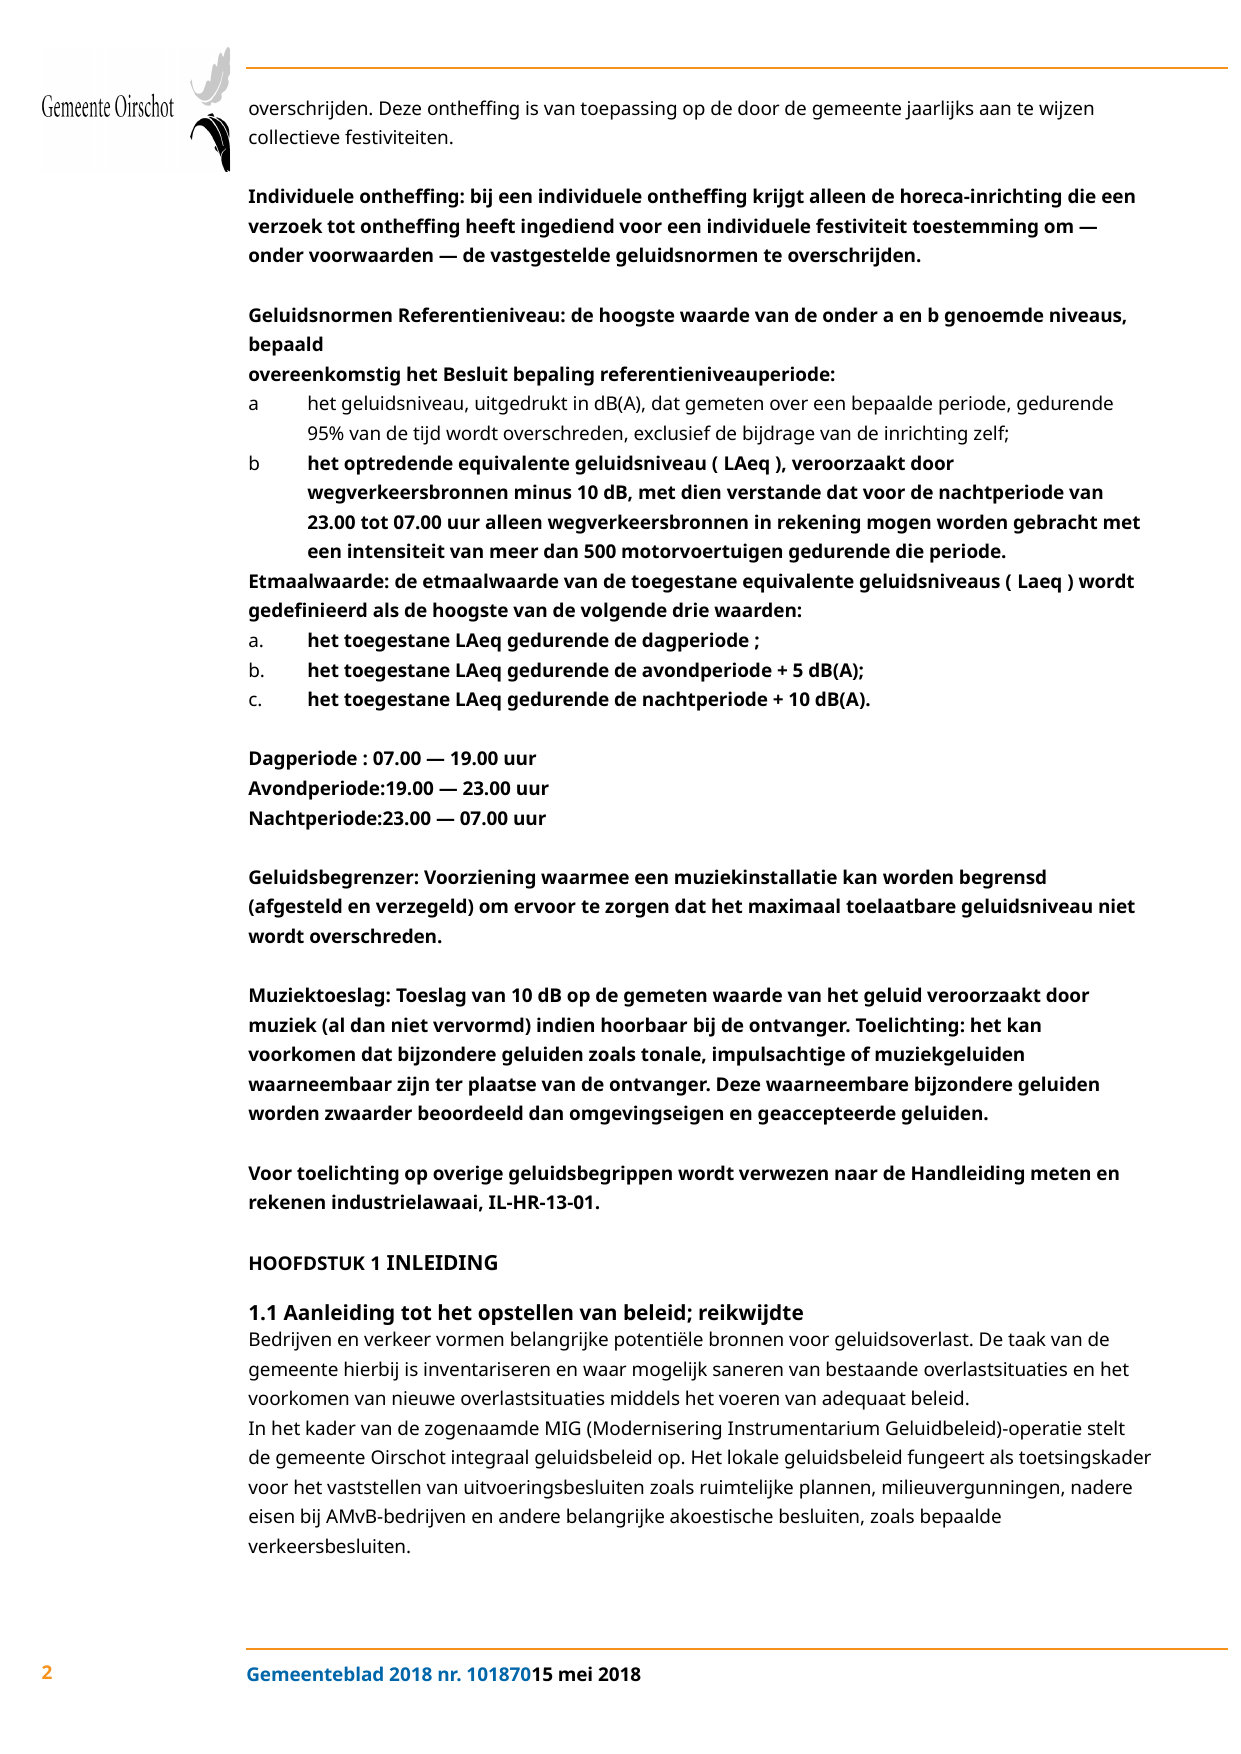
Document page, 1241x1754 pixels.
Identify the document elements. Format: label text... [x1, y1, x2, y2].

text overschrijden. Deze ontheffing is van toepassing op de door de gemeente jaarlijks aan te wijzen collectieve festiviteiten. [248, 95, 1152, 150]
text Dagperiode : 07.00 — 19.00 uur [248, 746, 1152, 771]
text Bedrijven en verkeer vormen belangrijke potentiële bronnen voor geluidsoverlast. De taak van de gemeente hierbij is inventariseren en waar mogelijk saneren van bestaande overlastsituaties en het voorkomen van nieuwe overlastsituaties middels het voeren van adequaat beleid. [248, 1326, 1152, 1411]
text HOOFDSTUK 1 INLEIDING [248, 1248, 1152, 1277]
text In het kader van de zogenaamde MIG (Modernisering Instrumentarium Geluidbeleid)-operatie stelt de gemeente Oirschot integraal geluidsbeleid op. Het lokale geluidsbeleid fungeert als toetsingskader voor het vaststellen van uitvoeringsbesluiten zoals ruimtelijke plannen, milieuvergunningen, nadere eisen bij AMvB-bedrijven en andere belangrijke akoestische besluiten, zoals bepaalde verkeersbesluiten. [248, 1415, 1152, 1559]
text overeenkomstig het Besluit bepaling referentieniveauperiode: [248, 361, 1152, 387]
list het geluidsniveau, uitgedrukt in dB(A), dat gemeten over een bepaalde periode, gedurende 95% van de tijd wordt overschreden, exclusief de bijdrage van de inrichting zelf; [248, 391, 1152, 446]
list het optredende equivalente geluidsniveau ( LAeq ), veroorzaakt door wegverkeersbronnen minus 10 dB, met dien verstande dat voor de nachtperiode van 23.00 tot 07.00 uur alleen wegverkeersbronnen in rekening mogen worden gebracht met een intensiteit van meer dan 500 motorvoertuigen gedurende die periode. [248, 450, 1152, 564]
text Geluidsnormen Referentieniveau: de hoogste waarde van de onder a en b genoemde niveaus, bepaald [248, 302, 1152, 357]
text (afgesteld en verzegeld) om ervoor te zorgen dat het maximaal toelaatbare geluidsniveau niet wordt overschreden. [248, 893, 1152, 949]
text Etmaalwaarde: de etmaalwaarde van de toegestane equivalente geluidsniveaus ( Laeq ) wordt gedefinieerd als de hoogste van de volgende drie waarden: [248, 568, 1152, 623]
list het toegestane LAeq gedurende de avondperiode + 5 dB(A); [248, 657, 1152, 683]
text Nachtperiode:23.00 — 07.00 uur [248, 805, 1152, 831]
text Avondperiode:19.00 — 23.00 uur [248, 775, 1152, 801]
text 1.1 Aanleiding tot het opstellen van beleid; reikwijdte [248, 1298, 1152, 1326]
text Individuele ontheffing: bij een individuele ontheffing krijgt alleen de horeca-inrichting die een verzoek tot ontheffing heeft ingediend voor een individuele festiviteit toestemming om — onder voorwaarden — de vastgestelde geluidsnormen te overschrijden. [248, 183, 1152, 268]
text Geluidsbegrenzer: Voorziening waarmee een muziekinstallatie kan worden begrensd [248, 864, 1152, 890]
list het toegestane LAeq gedurende de nachtperiode + 10 dB(A). [248, 686, 1152, 712]
text Voor toelichting op overige geluidsbegrippen wordt verwezen naar de Handleiding meten en rekenen industrielawaai, IL-HR-13-01. [248, 1160, 1152, 1215]
list het toegestane LAeq gedurende de dagperiode ; [248, 627, 1152, 653]
picture [41, 47, 231, 172]
text Muziektoeslag: Toeslag van 10 dB op de gemeten waarde van het geluid veroorzaakt door muziek (al dan niet vervormd) indien hoorbaar bij de ontvanger. Toelichting: het kan voorkomen dat bijzondere geluiden zoals tonale, impulsachtige of muziekgeluiden waarneembaar zijn ter plaatse van de ontvanger. Deze waarneembare bijzondere geluiden worden zwaarder beoordeeld dan omgevingseigen en geaccepteerde geluiden. [248, 982, 1152, 1126]
